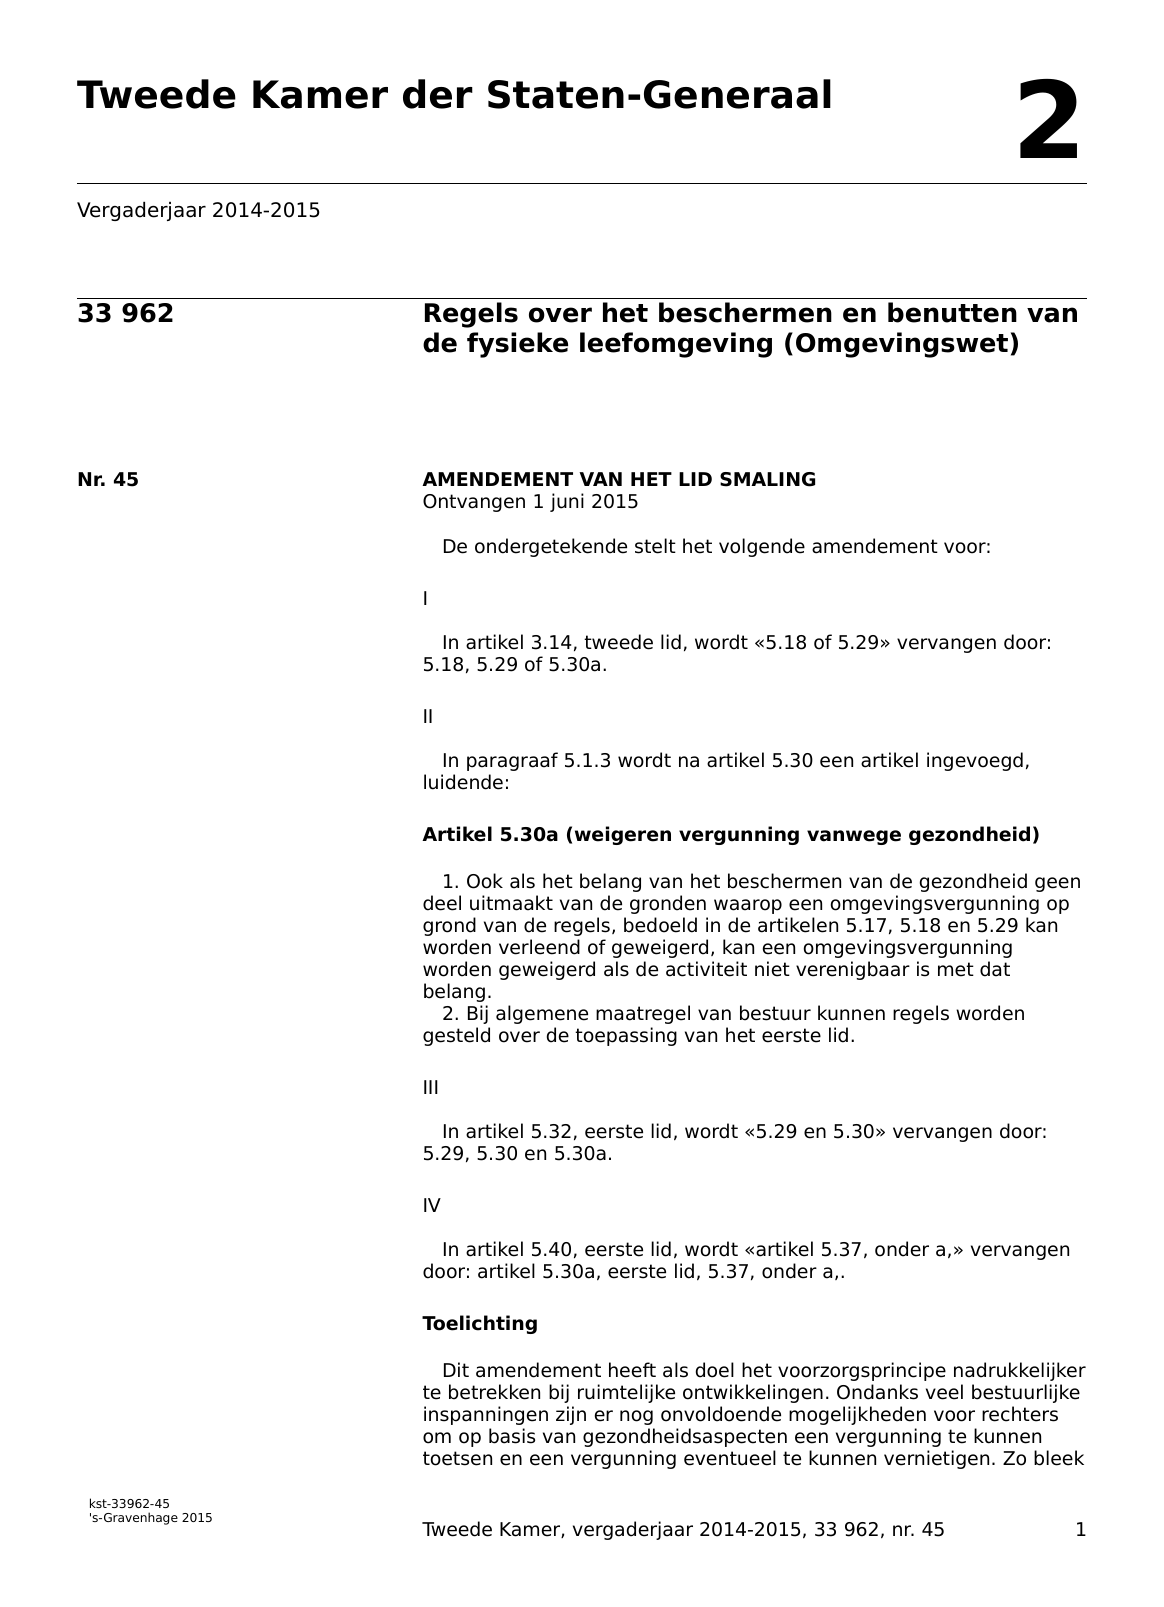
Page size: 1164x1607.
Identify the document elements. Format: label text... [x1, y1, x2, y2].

subtitle Nr. 45 AMENDEMENT VAN HET LID SMALING [77, 469, 1087, 491]
table_header Tweede Kamer der Staten-Generaal [77, 59, 886, 183]
text De ondergetekende stelt het volgende amendement voor: [422, 536, 1087, 557]
text In artikel 5.40, eerste lid, wordt «artikel 5.37, onder a,» vervangen door: artikel 5.30a, eerste lid, 5.37, onder a,. [422, 1239, 1087, 1283]
text Dit amendement heeft als doel het voorzorgsprincipe nadrukkelijker te betrekken bij ruimtelijke ontwikkelingen. Ondanks veel bestuurlijke inspanningen zijn er nog onvoldoende mogelijkheden voor rechters om op basis van gezondheidsaspecten een vergunning te kunnen toetsen en een vergunning eventueel te kunnen vernietigen. Zo bleek [422, 1360, 1087, 1470]
text 's-Gravenhage 2015 [88, 1511, 323, 1525]
text Ontvangen 1 juni 2015 [422, 491, 1087, 513]
subtitle I [422, 587, 1087, 609]
table_cell Vergaderjaar 2014-2015 [77, 184, 1087, 298]
text In artikel 3.14, tweede lid, wordt «5.18 of 5.29» vervangen door: 5.18, 5.29 of 5.30a. [422, 632, 1087, 676]
subtitle III [422, 1077, 1087, 1098]
text 2. Bij algemene maatregel van bestuur kunnen regels worden gesteld over de toepassing van het eerste lid. [422, 1003, 1087, 1047]
text kst-33962-45 [88, 1497, 323, 1511]
text 1. Ook als het belang van het beschermen van de gezondheid geen deel uitmaakt van de gronden waarop een omgevingsvergunning op grond van de regels, bedoeld in de artikelen 5.17, 5.18 en 5.29 kan worden verleend of geweigerd, kan een omgevingsvergunning worden geweigerd als de activiteit niet verenigbaar is met dat belang. [422, 871, 1087, 1003]
text In paragraaf 5.1.3 wordt na artikel 5.30 een artikel ingevoegd, luidende: [422, 750, 1087, 794]
subtitle Toelichting [422, 1313, 1087, 1335]
text In artikel 5.32, eerste lid, wordt «5.29 en 5.30» vervangen door: 5.29, 5.30 en 5.30a. [422, 1121, 1087, 1165]
subtitle II [422, 706, 1087, 728]
table_header 2 [886, 59, 1087, 183]
subtitle IV [422, 1195, 1087, 1217]
subtitle Artikel 5.30a (weigeren vergunning vanwege gezondheid) [422, 824, 1087, 846]
subtitle 33 962 Regels over het beschermen en benutten van de fysieke leefomgeving (Omgevingswet) [77, 299, 1087, 358]
